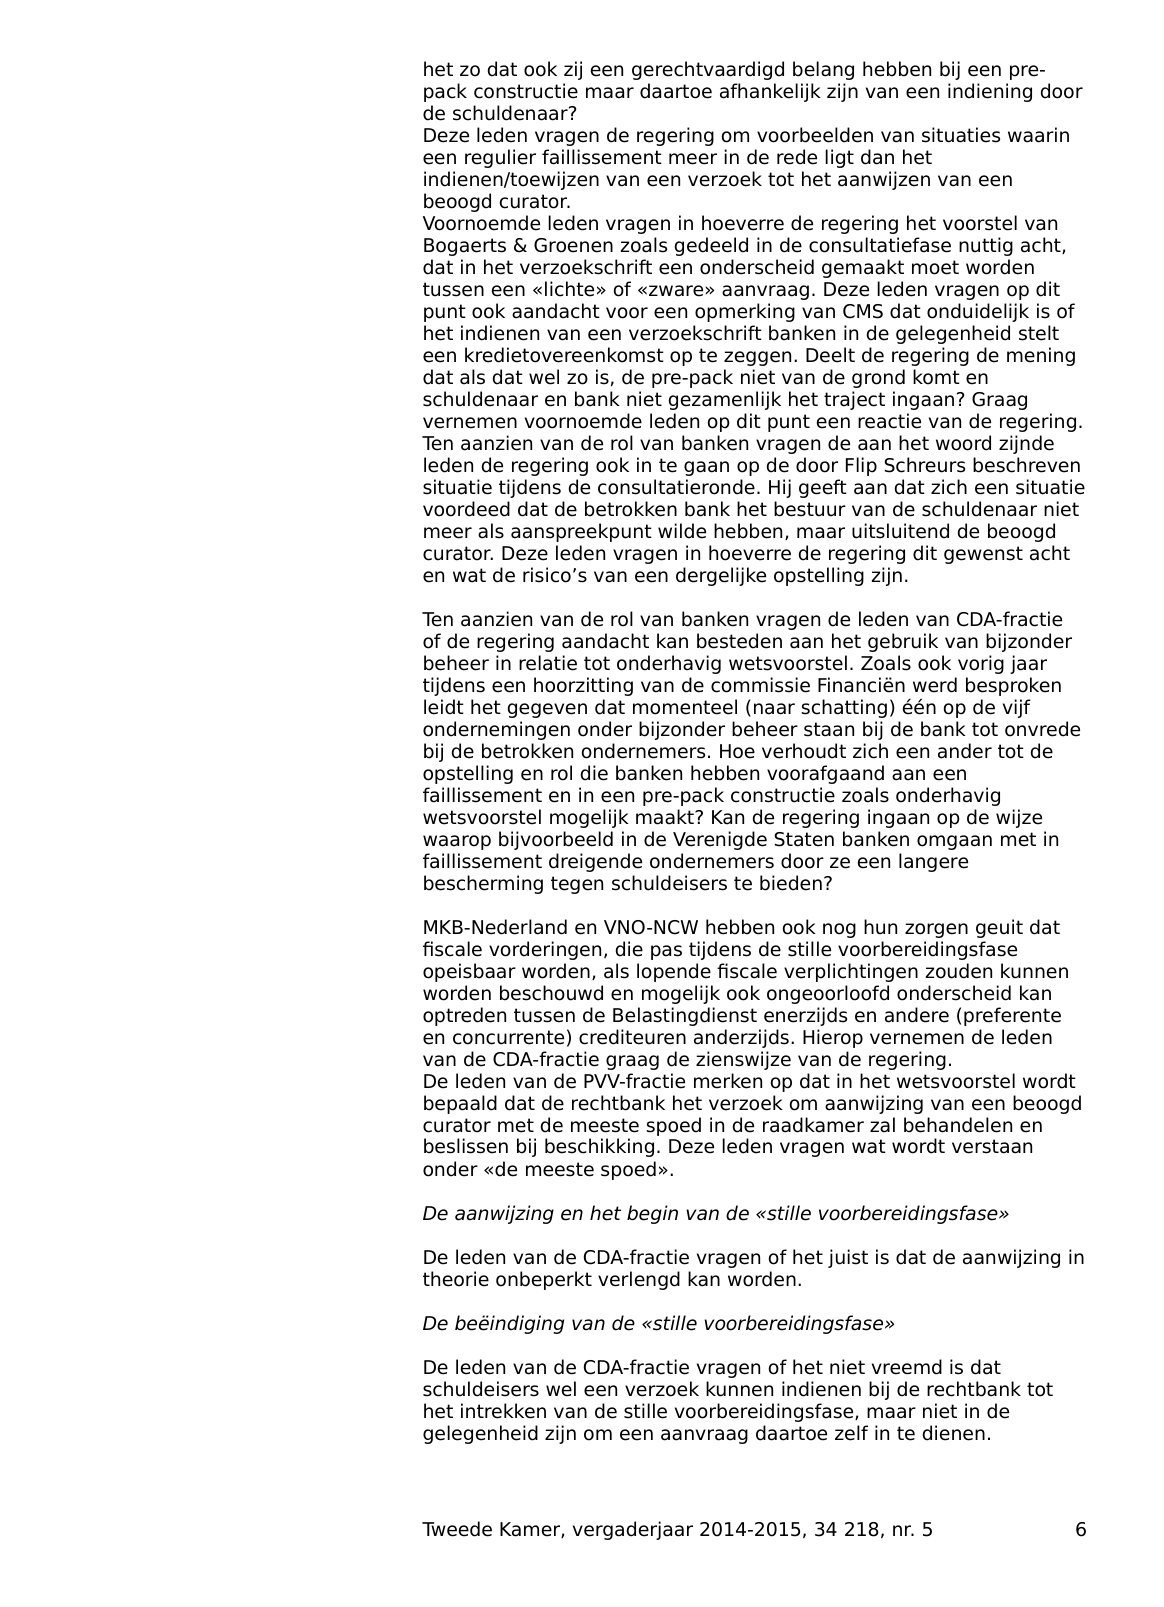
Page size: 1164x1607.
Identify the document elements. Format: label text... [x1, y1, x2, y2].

text Ten aanzien van de rol van banken vragen de leden van CDA-fractie of de regering aandacht kan besteden aan het gebruik van bijzonder beheer in relatie tot onderhavig wetsvoorstel. Zoals ook vorig jaar tijdens een hoorzitting van de commissie Financiën werd besproken leidt het gegeven dat momenteel (naar schatting) één op de vijf ondernemingen onder bijzonder beheer staan bij de bank tot onvrede bij de betrokken ondernemers. Hoe verhoudt zich een ander tot de opstelling en rol die banken hebben voorafgaand aan een faillissement en in een pre-pack constructie zoals onderhavig wetsvoorstel mogelijk maakt? Kan de regering ingaan op de wijze waarop bijvoorbeeld in de Verenigde Staten banken omgaan met in faillissement dreigende ondernemers door ze een langere bescherming tegen schuldeisers te bieden? [422, 609, 1087, 894]
text het zo dat ook zij een gerechtvaardigd belang hebben bij een pre-pack constructie maar daartoe afhankelijk zijn van een indiening door de schuldenaar? [422, 59, 1087, 125]
text Voornoemde leden vragen in hoeverre de regering het voorstel van Bogaerts & Groenen zoals gedeeld in de consultatiefase nuttig acht, dat in het verzoekschrift een onderscheid gemaakt moet worden tussen een «lichte» of «zware» aanvraag. Deze leden vragen op dit punt ook aandacht voor een opmerking van CMS dat onduidelijk is of het indienen van een verzoekschrift banken in de gelegenheid stelt een kredietovereenkomst op te zeggen. Deelt de regering de mening dat als dat wel zo is, de pre-pack niet van de grond komt en schuldenaar en bank niet gezamenlijk het traject ingaan? Graag vernemen voornoemde leden op dit punt een reactie van de regering. [422, 213, 1087, 433]
subtitle De aanwijzing en het begin van de «stille voorbereidingsfase» [422, 1203, 1087, 1224]
subtitle De beëindiging van de «stille voorbereidingsfase» [422, 1313, 1087, 1335]
text Ten aanzien van de rol van banken vragen de aan het woord zijnde leden de regering ook in te gaan op de door Flip Schreurs beschreven situatie tijdens de consultatieronde. Hij geeft aan dat zich een situatie voordeed dat de betrokken bank het bestuur van de schuldenaar niet meer als aanspreekpunt wilde hebben, maar uitsluitend de beoogd curator. Deze leden vragen in hoeverre de regering dit gewenst acht en wat de risico’s van een dergelijke opstelling zijn. [422, 433, 1087, 587]
text De leden van de CDA-fractie vragen of het juist is dat de aanwijzing in theorie onbeperkt verlengd kan worden. [422, 1247, 1087, 1291]
text Deze leden vragen de regering om voorbeelden van situaties waarin een regulier faillissement meer in de rede ligt dan het indienen/toewijzen van een verzoek tot het aanwijzen van een beoogd curator. [422, 125, 1087, 213]
text De leden van de PVV-fractie merken op dat in het wetsvoorstel wordt bepaald dat de rechtbank het verzoek om aanwijzing van een beoogd curator met de meeste spoed in de raadkamer zal behandelen en beslissen bij beschikking. Deze leden vragen wat wordt verstaan onder «de meeste spoed». [422, 1071, 1087, 1180]
text MKB-Nederland en VNO-NCW hebben ook nog hun zorgen geuit dat fiscale vorderingen, die pas tijdens de stille voorbereidingsfase opeisbaar worden, als lopende fiscale verplichtingen zouden kunnen worden beschouwd en mogelijk ook ongeoorloofd onderscheid kan optreden tussen de Belastingdienst enerzijds en andere (preferente en concurrente) crediteuren anderzijds. Hierop vernemen de leden van de CDA-fractie graag de zienswijze van de regering. [422, 917, 1087, 1071]
text De leden van de CDA-fractie vragen of het niet vreemd is dat schuldeisers wel een verzoek kunnen indienen bij de rechtbank tot het intrekken van de stille voorbereidingsfase, maar niet in de gelegenheid zijn om een aanvraag daartoe zelf in te dienen. [422, 1357, 1087, 1445]
